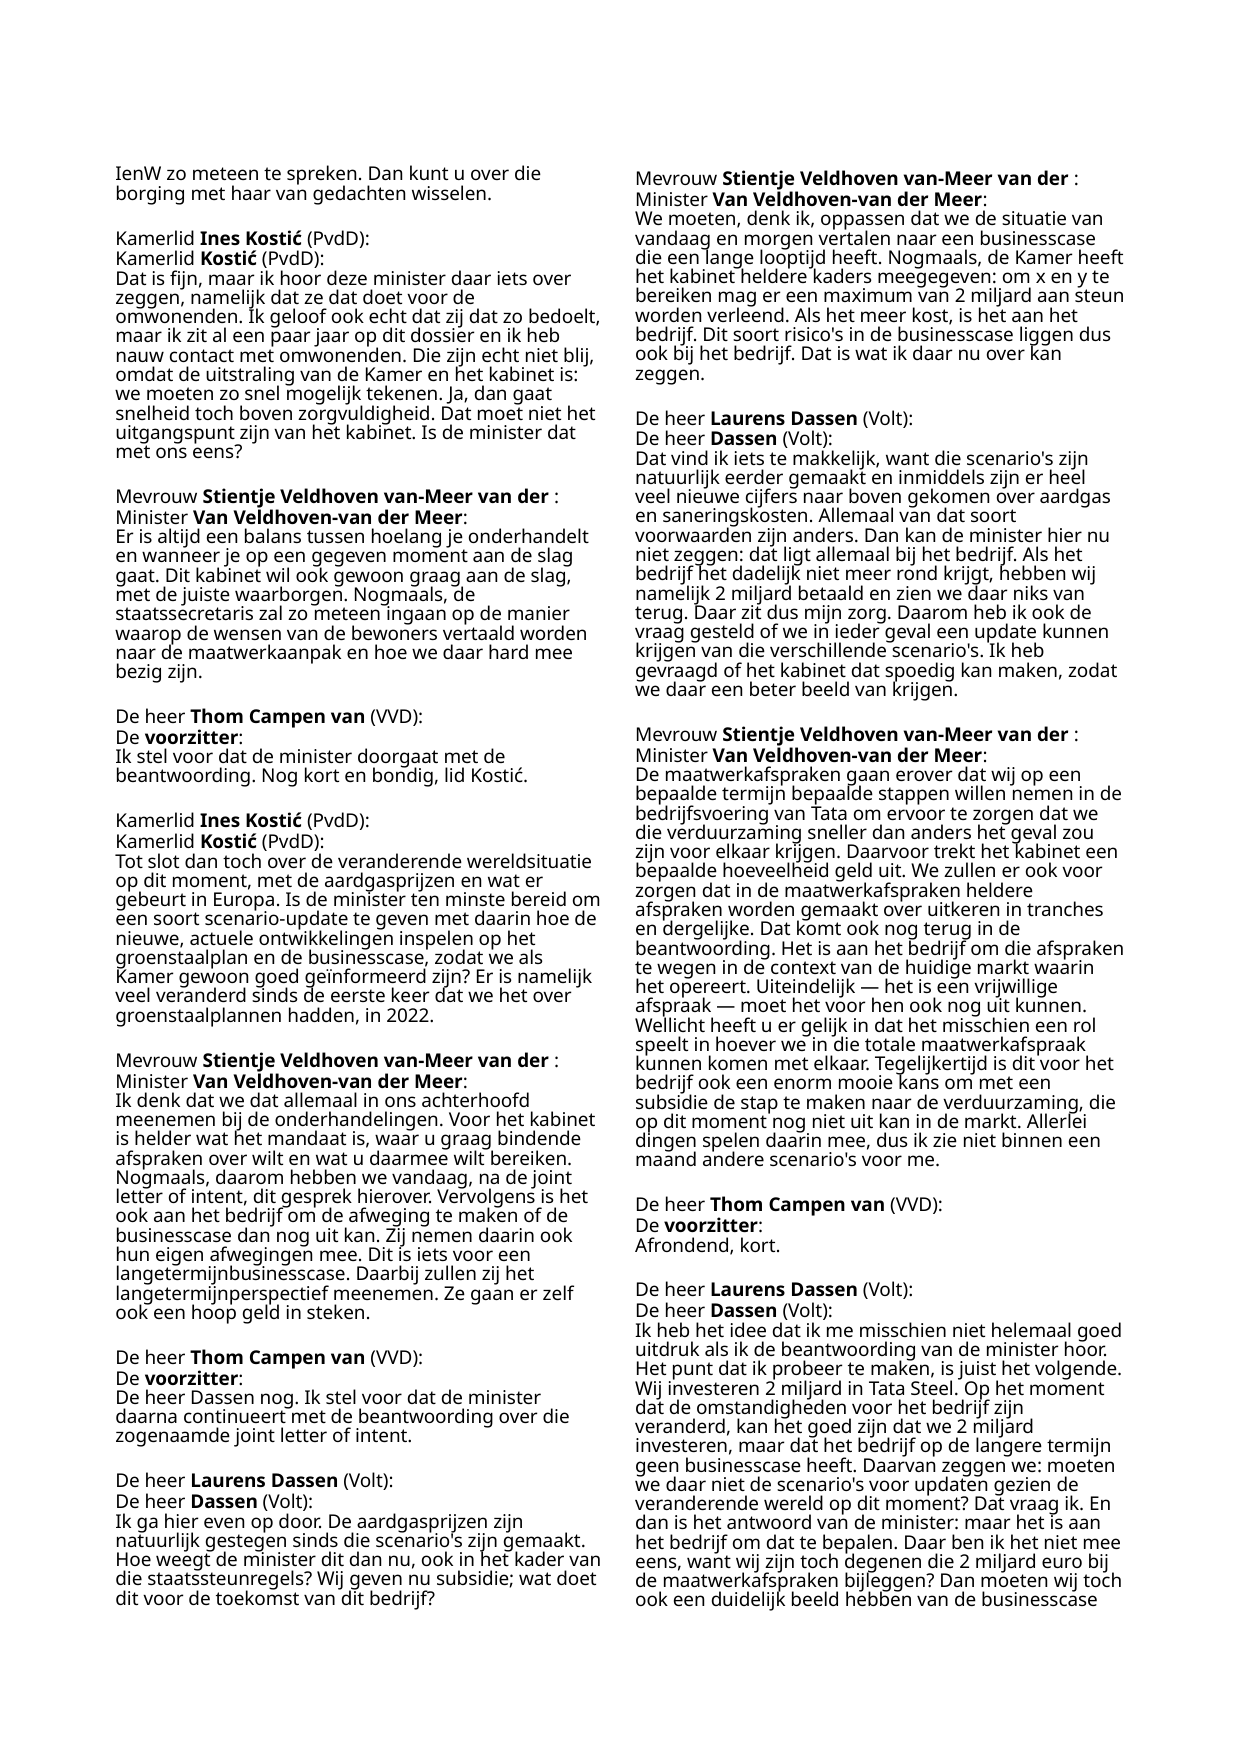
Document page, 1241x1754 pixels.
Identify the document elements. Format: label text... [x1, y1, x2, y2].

text Kamerlid Kostić (PvdD): [115, 250, 605, 270]
text Dat vind ik iets te makkelijk, want die scenario's zijn natuurlijk eerder gemaakt en inmiddels zijn er heel veel nieuwe cijfers naar boven gekomen over aardgas en saneringskosten. Allemaal van dat soort voorwaarden zijn anders. Dan kan de minister hier nu niet zeggen: dat ligt allemaal bij het bedrijf. Als het bedrijf het dadelijk niet meer rond krijgt, hebben wij namelijk 2 miljard betaald en zien we daar niks van terug. Daar zit dus mijn zorg. Daarom heb ik ook de vraag gesteld of we in ieder geval een update kunnen krijgen van die verschillende scenario's. Ik heb gevraagd of het kabinet dat spoedig kan maken, zodat we daar een beter beeld van krijgen. [635, 450, 1125, 700]
text De voorzitter: [115, 1370, 605, 1389]
text Ik stel voor dat de minister doorgaat met de beantwoording. Nog kort en bondig, lid Kostić. [115, 748, 605, 787]
text Mevrouw Stientje Veldhoven van-Meer van der : [635, 721, 1125, 747]
text Afrondend, kort. [635, 1237, 1125, 1256]
text Tot slot dan toch over de veranderende wereldsituatie op dit moment, met de aardgasprijzen en wat er gebeurt in Europa. Is de minister ten minste bereid om een soort scenario-update te geven met daarin hoe de nieuwe, actuele ontwikkelingen inspelen op het groenstaalplan en de businesscase, zodat we als Kamer gewoon goed geïnformeerd zijn? Er is namelijk veel veranderd sinds de eerste keer dat we het over groenstaalplannen hadden, in 2022. [115, 853, 605, 1026]
text Kamerlid Kostić (PvdD): [115, 833, 605, 853]
text De heer Dassen (Volt): [635, 1302, 1125, 1322]
text Kamerlid Ines Kostić (PvdD): [115, 225, 605, 250]
text De voorzitter: [115, 729, 605, 748]
text De heer Thom Campen van (VVD): [115, 1344, 605, 1370]
text Kamerlid Ines Kostić (PvdD): [115, 808, 605, 833]
text Dat is fijn, maar ik hoor deze minister daar iets over zeggen, namelijk dat ze dat doet voor de omwonenden. Ik geloof ook echt dat zij dat zo bedoelt, maar ik zit al een paar jaar op dit dossier en ik heb nauw contact met omwonenden. Die zijn echt niet blij, omdat de uitstraling van de Kamer en het kabinet is: we moeten zo snel mogelijk tekenen. Ja, dan gaat snelheid toch boven zorgvuldigheid. Dat moet niet het uitgangspunt zijn van het kabinet. Is de minister dat met ons eens? [115, 270, 605, 462]
text Ik heb het idee dat ik me misschien niet helemaal goed uitdruk als ik de beantwoording van de minister hoor. Het punt dat ik probeer te maken, is juist het volgende. Wij investeren 2 miljard in Tata Steel. Op het moment dat de omstandigheden voor het bedrijf zijn veranderd, kan het goed zijn dat we 2 miljard investeren, maar dat het bedrijf op de langere termijn geen businesscase heeft. Daarvan zeggen we: moeten we daar niet de scenario's voor updaten gezien de veranderende wereld op dit moment? Dat vraag ik. En dan is het antwoord van de minister: maar het is aan het bedrijf om dat te bepalen. Daar ben ik het niet mee eens, want wij zijn toch degenen die 2 miljard euro bij de maatwerkafspraken bijleggen? Dan moeten wij toch ook een duidelijk beeld hebben van de businesscase [635, 1322, 1125, 1611]
text De heer Laurens Dassen (Volt): [635, 405, 1125, 430]
text De voorzitter: [635, 1217, 1125, 1237]
text We moeten, denk ik, oppassen dat we de situatie van vandaag en morgen vertalen naar een businesscase die een lange looptijd heeft. Nogmaals, de Kamer heeft het kabinet heldere kaders meegegeven: om x en y te bereiken mag er een maximum van 2 miljard aan steun worden verleend. Als het meer kost, is het aan het bedrijf. Dit soort risico's in de businesscase liggen dus ook bij het bedrijf. Dat is wat ik daar nu over kan zeggen. [635, 210, 1125, 384]
text Mevrouw Stientje Veldhoven van-Meer van der : [635, 165, 1125, 191]
text Mevrouw Stientje Veldhoven van-Meer van der : [115, 483, 605, 509]
text Minister Van Veldhoven-van der Meer: [635, 191, 1125, 210]
text IenW zo meteen te spreken. Dan kunt u over die borging met haar van gedachten wisselen. [115, 165, 605, 204]
text De heer Laurens Dassen (Volt): [635, 1277, 1125, 1302]
text De heer Dassen nog. Ik stel voor dat de minister daarna continueert met de beantwoording over die zogenaamde joint letter of intent. [115, 1389, 605, 1447]
text Minister Van Veldhoven-van der Meer: [115, 509, 605, 528]
text Ik denk dat we dat allemaal in ons achterhoofd meenemen bij de onderhandelingen. Voor het kabinet is helder wat het mandaat is, waar u graag bindende afspraken over wilt en wat u daarmee wilt bereiken. Nogmaals, daarom hebben we vandaag, na de joint letter of intent, dit gesprek hierover. Vervolgens is het ook aan het bedrijf om de afweging te maken of de businesscase dan nog uit kan. Zij nemen daarin ook hun eigen afwegingen mee. Dit is iets voor een langetermijnbusinesscase. Daarbij zullen zij het langetermijnperspectief meenemen. Ze gaan er zelf ook een hoop geld in steken. [115, 1092, 605, 1323]
text De heer Thom Campen van (VVD): [635, 1192, 1125, 1217]
text De heer Dassen (Volt): [635, 430, 1125, 450]
text Er is altijd een balans tussen hoelang je onderhandelt en wanneer je op een gegeven moment aan de slag gaat. Dit kabinet wil ook gewoon graag aan de slag, met de juiste waarborgen. Nogmaals, de staatssecretaris zal zo meteen ingaan op de manier waarop de wensen van de bewoners vertaald worden naar de maatwerkaanpak en hoe we daar hard mee bezig zijn. [115, 528, 605, 682]
text De heer Thom Campen van (VVD): [115, 703, 605, 729]
text Minister Van Veldhoven-van der Meer: [635, 747, 1125, 766]
text Mevrouw Stientje Veldhoven van-Meer van der : [115, 1047, 605, 1073]
text De heer Laurens Dassen (Volt): [115, 1468, 605, 1493]
text De heer Dassen (Volt): [115, 1493, 605, 1513]
text Ik ga hier even op door. De aardgasprijzen zijn natuurlijk gestegen sinds die scenario's zijn gemaakt. Hoe weegt de minister dit dan nu, ook in het kader van die staatssteunregels? Wij geven nu subsidie; wat doet dit voor de toekomst van dit bedrijf? [115, 1513, 605, 1609]
text De maatwerkafspraken gaan erover dat wij op een bepaalde termijn bepaalde stappen willen nemen in de bedrijfsvoering van Tata om ervoor te zorgen dat we die verduurzaming sneller dan anders het geval zou zijn voor elkaar krijgen. Daarvoor trekt het kabinet een bepaalde hoeveelheid geld uit. We zullen er ook voor zorgen dat in de maatwerkafspraken heldere afspraken worden gemaakt over uitkeren in tranches en dergelijke. Dat komt ook nog terug in de beantwoording. Het is aan het bedrijf om die afspraken te wegen in de context van de huidige markt waarin het opereert. Uiteindelijk — het is een vrijwillige afspraak — moet het voor hen ook nog uit kunnen. Wellicht heeft u er gelijk in dat het misschien een rol speelt in hoever we in die totale maatwerkafspraak kunnen komen met elkaar. Tegelijkertijd is dit voor het bedrijf ook een enorm mooie kans om met een subsidie de stap te maken naar de verduurzaming, die op dit moment nog niet uit kan in de markt. Allerlei dingen spelen daarin mee, dus ik zie niet binnen een maand andere scenario's voor me. [635, 766, 1125, 1171]
text Minister Van Veldhoven-van der Meer: [115, 1073, 605, 1092]
